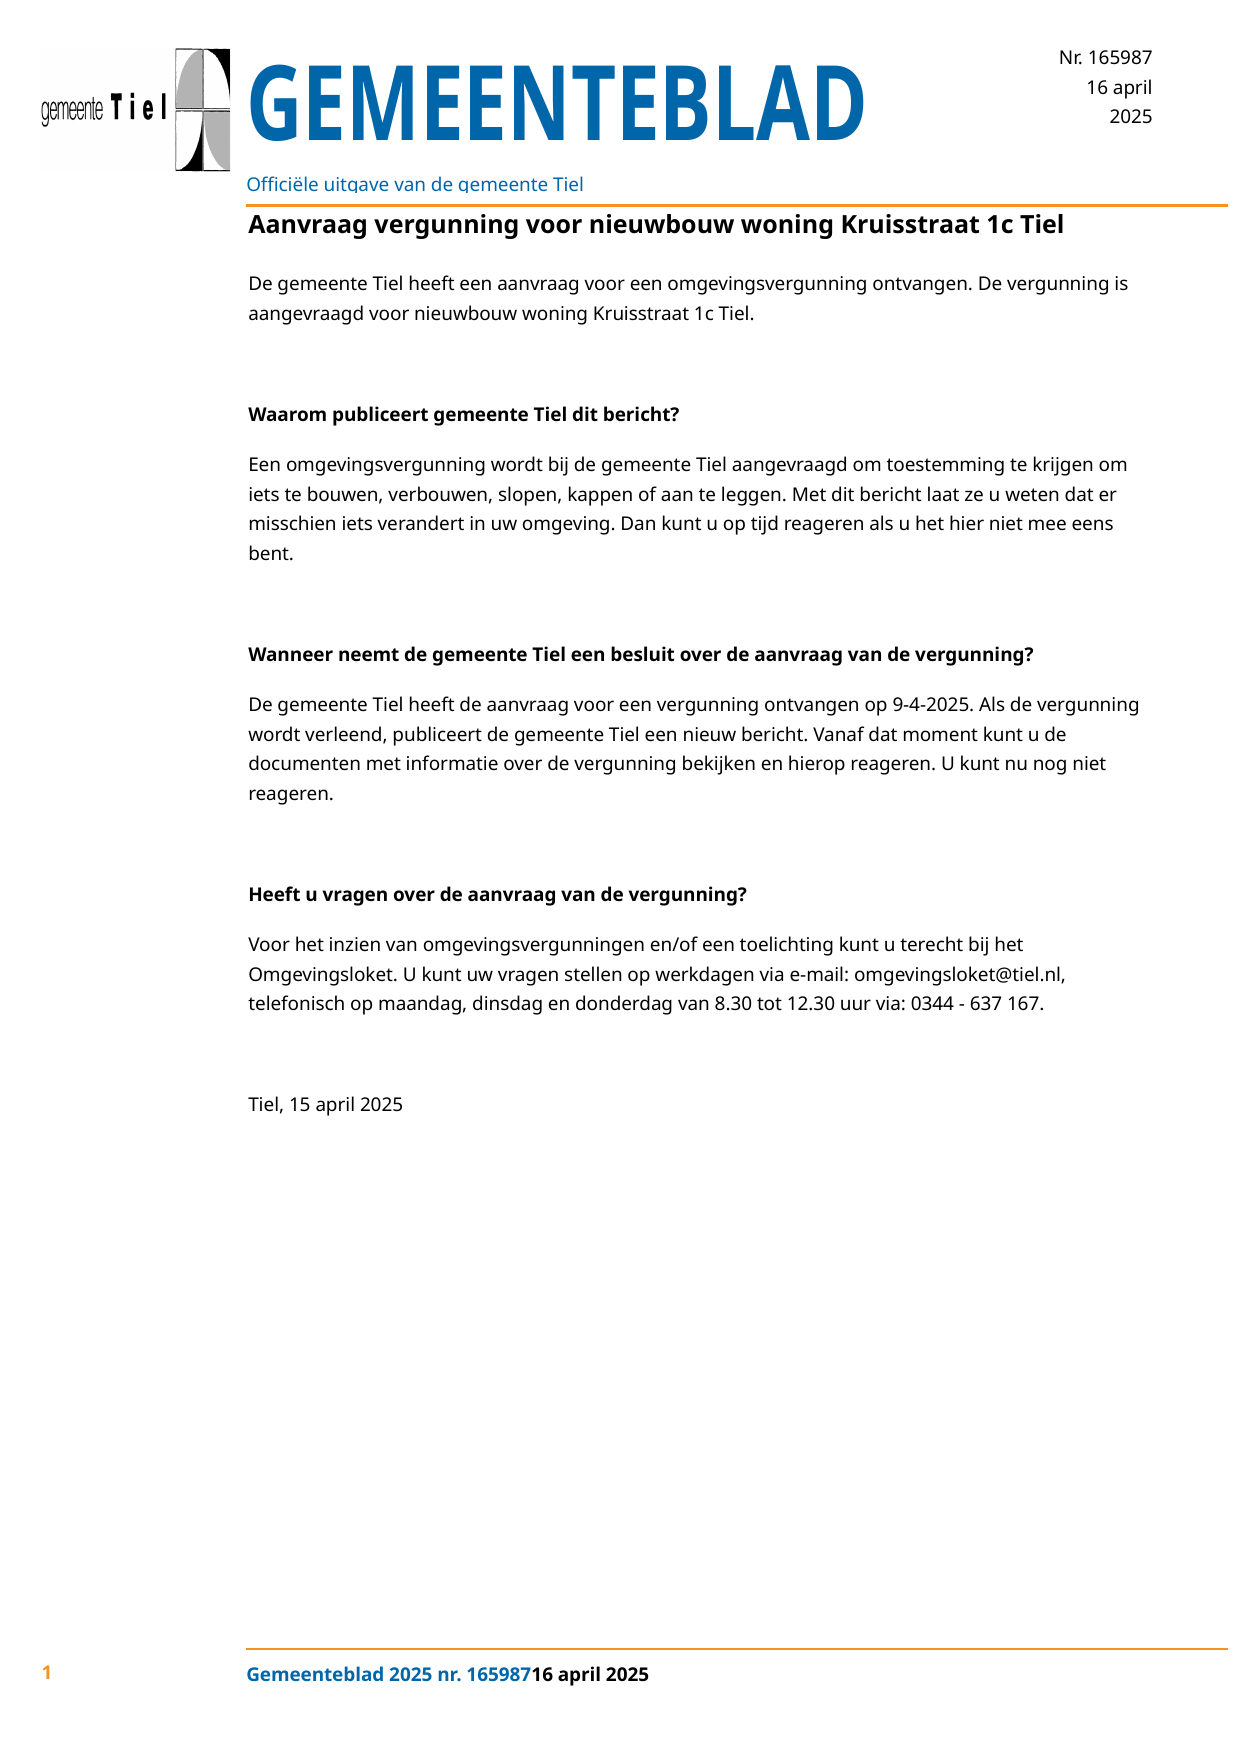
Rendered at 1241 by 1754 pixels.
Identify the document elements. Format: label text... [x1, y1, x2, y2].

text Voor het inzien van omgevingsvergunningen en/of een toelichting kunt u terecht bij het Omgevingsloket. U kunt uw vragen stellen op werkdagen via e-mail: omgevingsloket@tiel.nl, telefonisch op maandag, dinsdag en donderdag van 8.30 tot 12.30 uur via: 0344 - 637 167. [248, 931, 1152, 1016]
text Waarom publiceert gemeente Tiel dit bericht? [248, 401, 1152, 426]
text De gemeente Tiel heeft de aanvraag voor een vergunning ontvangen op 9-4-2025. Als de vergunning wordt verleend, publiceert de gemeente Tiel een nieuw bericht. Vanaf dat moment kunt u de documenten met informatie over de vergunning bekijken en hierop reageren. U kunt nu nog niet reageren. [248, 691, 1152, 806]
text Aanvraag vergunning voor nieuwbouw woning Kruisstraat 1c Tiel [248, 207, 1152, 241]
text De gemeente Tiel heeft een aanvraag voor een omgevingsvergunning ontvangen. De vergunning is aangevraagd voor nieuwbouw woning Kruisstraat 1c Tiel. [248, 270, 1152, 326]
text Heeft u vragen over de aanvraag van de vergunning? [248, 881, 1152, 906]
text Wanneer neemt de gemeente Tiel een besluit over de aanvraag van de vergunning? [248, 641, 1152, 666]
picture [41, 47, 231, 172]
text Tiel, 15 april 2025 [248, 1091, 1152, 1117]
text Een omgevingsvergunning wordt bij de gemeente Tiel aangevraagd om toestemming te krijgen om iets te bouwen, verbouwen, slopen, kappen of aan te leggen. Met dit bericht laat ze u weten dat er misschien iets verandert in uw omgeving. Dan kunt u op tijd reageren als u het hier niet mee eens bent. [248, 451, 1152, 566]
